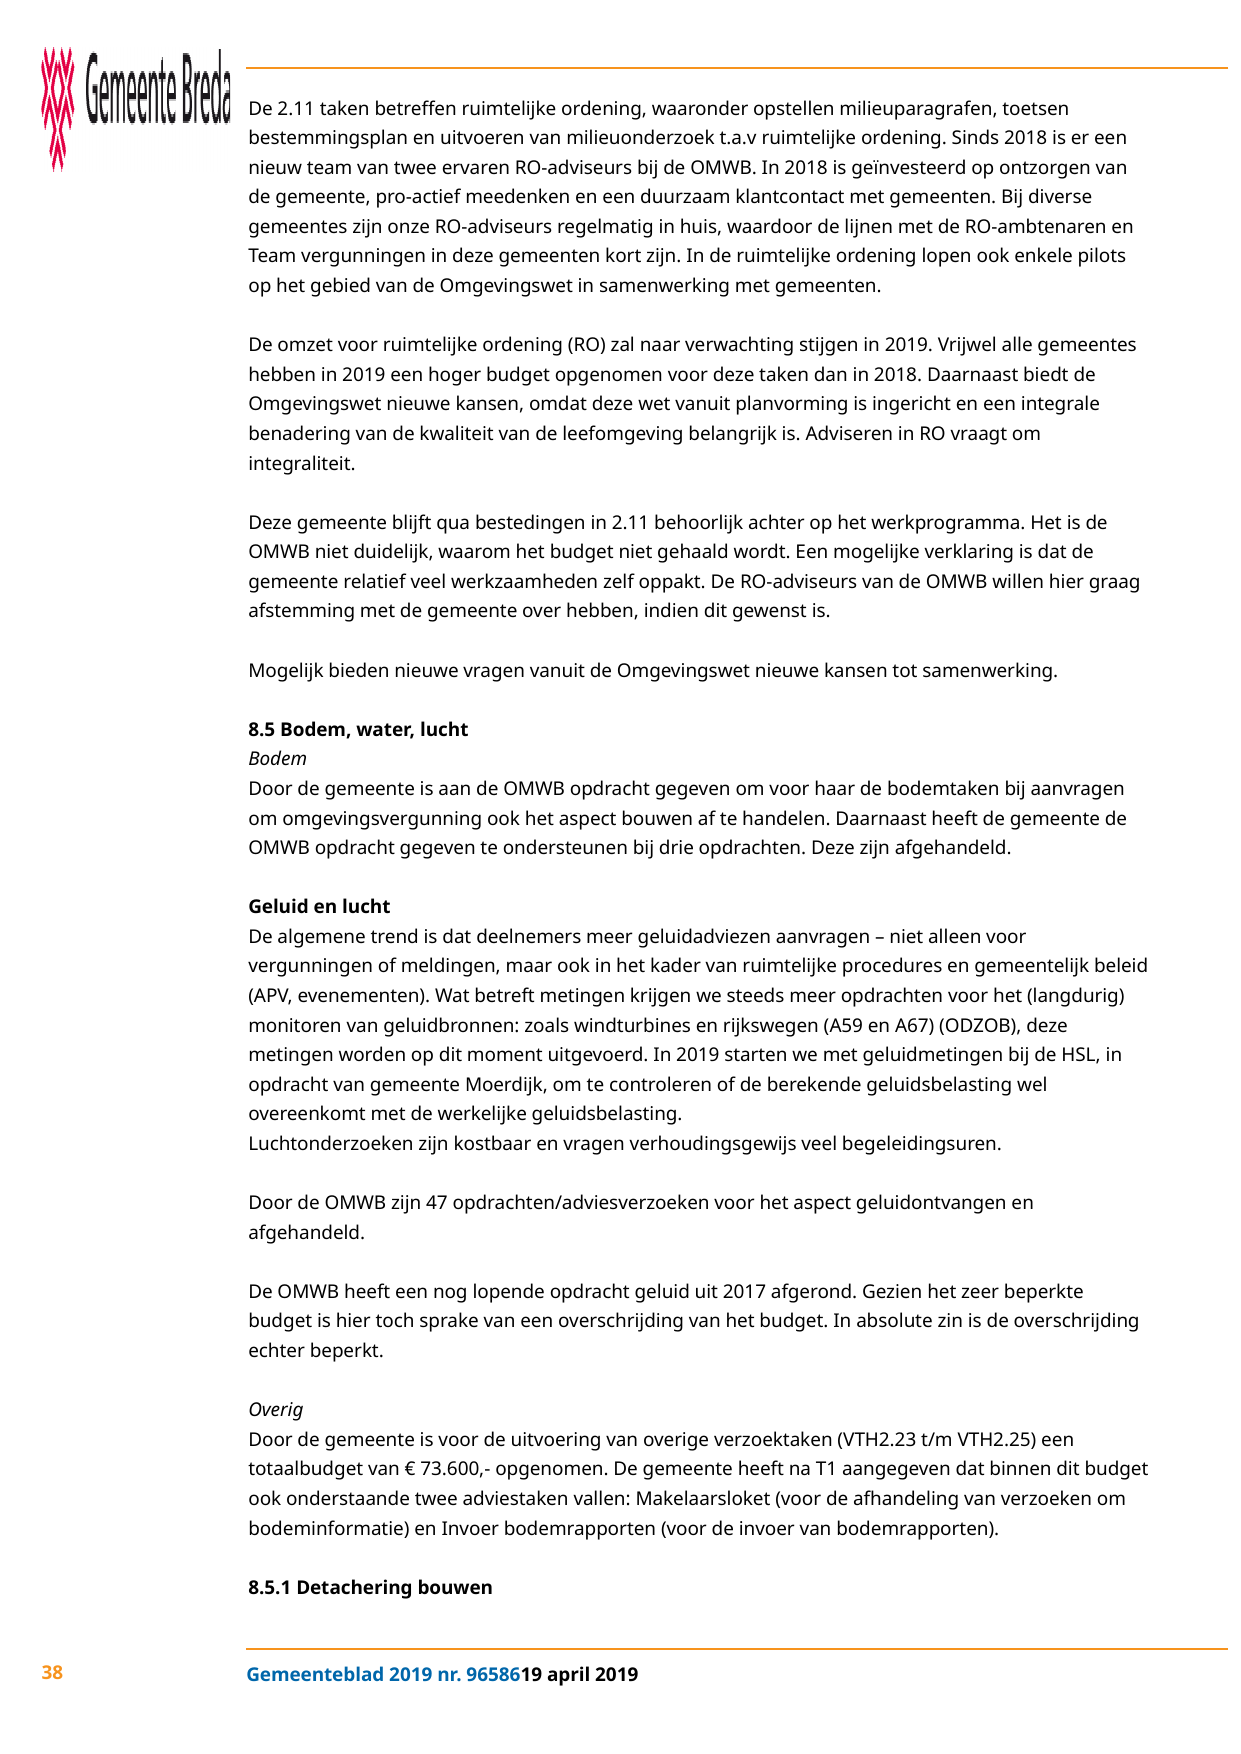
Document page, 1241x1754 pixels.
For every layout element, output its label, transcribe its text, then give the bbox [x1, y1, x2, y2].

text De omzet voor ruimtelijke ordening (RO) zal naar verwachting stijgen in 2019. Vrijwel alle gemeentes hebben in 2019 een hoger budget opgenomen voor deze taken dan in 2018. Daarnaast biedt de Omgevingswet nieuwe kansen, omdat deze wet vanuit planvorming is ingericht en een integrale benadering van de kwaliteit van de leefomgeving belangrijk is. Adviseren in RO vraagt om integraliteit. [248, 331, 1152, 476]
text De 2.11 taken betreffen ruimtelijke ordening, waaronder opstellen milieuparagrafen, toetsen bestemmingsplan en uitvoeren van milieuonderzoek t.a.v ruimtelijke ordening. Sinds 2018 is er een nieuw team van twee ervaren RO-adviseurs bij de OMWB. In 2018 is geïnvesteerd op ontzorgen van de gemeente, pro-actief meedenken en een duurzaam klantcontact met gemeenten. Bij diverse gemeentes zijn onze RO-adviseurs regelmatig in huis, waardoor de lijnen met de RO-ambtenaren en Team vergunningen in deze gemeenten kort zijn. In de ruimtelijke ordening lopen ook enkele pilots op het gebied van de Omgevingswet in samenwerking met gemeenten. [248, 95, 1152, 298]
text De algemene trend is dat deelnemers meer geluidadviezen aanvragen – niet alleen voor vergunningen of meldingen, maar ook in het kader van ruimtelijke procedures en gemeentelijk beleid (APV, evenementen). Wat betreft metingen krijgen we steeds meer opdrachten voor het (langdurig) monitoren van geluidbronnen: zoals windturbines en rijkswegen (A59 en A67) (ODZOB), deze metingen worden op dit moment uitgevoerd. In 2019 starten we met geluidmetingen bij de HSL, in opdracht van gemeente Moerdijk, om te controleren of de berekende geluidsbelasting wel overeenkomt met de werkelijke geluidsbelasting. [248, 923, 1152, 1126]
text Door de gemeente is voor de uitvoering van overige verzoektaken (VTH2.23 t/m VTH2.25) een totaalbudget van € 73.600,- opgenomen. De gemeente heeft na T1 aangegeven dat binnen dit budget ook onderstaande twee adviestaken vallen: Makelaarsloket (voor de afhandeling van verzoeken om bodeminformatie) en Invoer bodemrapporten (voor de invoer van bodemrapporten). [248, 1426, 1152, 1541]
text Deze gemeente blijft qua bestedingen in 2.11 behoorlijk achter op het werkprogramma. Het is de OMWB niet duidelijk, waarom het budget niet gehaald wordt. Een mogelijke verklaring is dat de gemeente relatief veel werkzaamheden zelf oppakt. De RO-adviseurs van de OMWB willen hier graag afstemming met de gemeente over hebben, indien dit gewenst is. [248, 509, 1152, 623]
text Door de OMWB zijn 47 opdrachten/adviesverzoeken voor het aspect geluidontvangen en afgehandeld. [248, 1189, 1152, 1245]
text 8.5 Bodem, water, lucht [248, 716, 1152, 742]
text 8.5.1 Detachering bouwen [248, 1574, 1152, 1600]
text Luchtonderzoeken zijn kostbaar en vragen verhoudingsgewijs veel begeleidingsuren. [248, 1130, 1152, 1156]
text Bodem [248, 746, 1152, 771]
text De OMWB heeft een nog lopende opdracht geluid uit 2017 afgerond. Gezien het zeer beperkte budget is hier toch sprake van een overschrijding van het budget. In absolute zin is de overschrijding echter beperkt. [248, 1278, 1152, 1363]
text Mogelijk bieden nieuwe vragen vanuit de Omgevingswet nieuwe kansen tot samenwerking. [248, 657, 1152, 683]
picture [41, 47, 231, 172]
text Overig [248, 1396, 1152, 1422]
text Geluid en lucht [248, 893, 1152, 919]
text Door de gemeente is aan de OMWB opdracht gegeven om voor haar de bodemtaken bij aanvragen om omgevingsvergunning ook het aspect bouwen af te handelen. Daarnaast heeft de gemeente de OMWB opdracht gegeven te ondersteunen bij drie opdrachten. Deze zijn afgehandeld. [248, 775, 1152, 860]
